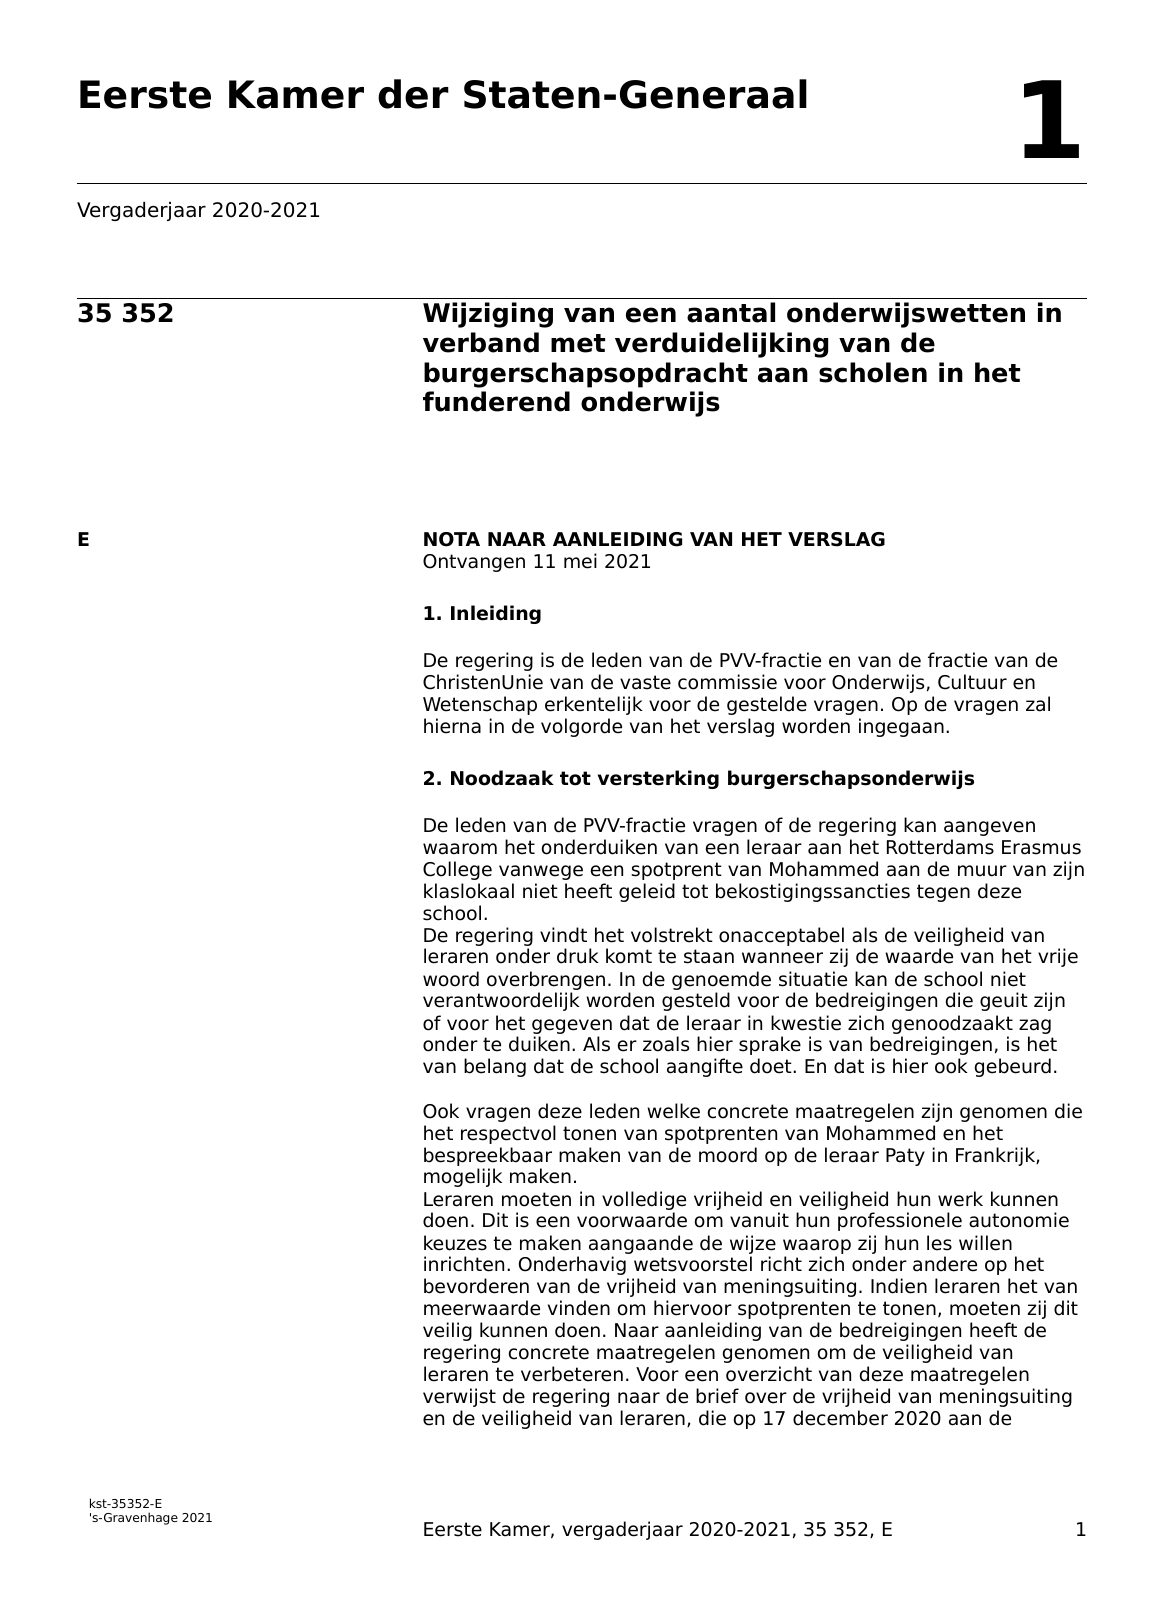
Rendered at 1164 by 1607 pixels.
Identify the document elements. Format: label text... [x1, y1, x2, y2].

text 's-Gravenhage 2021 [88, 1511, 323, 1525]
table_header Eerste Kamer der Staten-Generaal [77, 59, 886, 183]
text kst-35352-E [88, 1497, 323, 1511]
text Leraren moeten in volledige vrijheid en veiligheid hun werk kunnen doen. Dit is een voorwaarde om vanuit hun professionele autonomie keuzes te maken aangaande de wijze waarop zij hun les willen inrichten. Onderhavig wetsvoorstel richt zich onder andere op het bevorderen van de vrijheid van meningsuiting. Indien leraren het van meerwaarde vinden om hiervoor spotprenten te tonen, moeten zij dit veilig kunnen doen. Naar aanleiding van de bedreigingen heeft de regering concrete maatregelen genomen om de veiligheid van leraren te verbeteren. Voor een overzicht van deze maatregelen verwijst de regering naar de brief over de vrijheid van meningsuiting en de veiligheid van leraren, die op 17 december 2020 aan de [422, 1188, 1087, 1430]
text De regering vindt het volstrekt onacceptabel als de veiligheid van leraren onder druk komt te staan wanneer zij de waarde van het vrije woord overbrengen. In de genoemde situatie kan de school niet verantwoordelijk worden gesteld voor de bedreigingen die geuit zijn of voor het gegeven dat de leraar in kwestie zich genoodzaakt zag onder te duiken. Als er zoals hier sprake is van bedreigingen, is het van belang dat de school aangifte doet. En dat is hier ook gebeurd. [422, 924, 1087, 1078]
text Ook vragen deze leden welke concrete maatregelen zijn genomen die het respectvol tonen van spotprenten van Mohammed en het bespreekbaar maken van de moord op de leraar Paty in Frankrijk, mogelijk maken. [422, 1101, 1087, 1188]
text Ontvangen 11 mei 2021 [422, 551, 1087, 573]
text De leden van de PVV-fractie vragen of de regering kan aangeven waarom het onderduiken van een leraar aan het Rotterdams Erasmus College vanwege een spotprent van Mohammed aan de muur van zijn klaslokaal niet heeft geleid tot bekostigingssancties tegen deze school. [422, 814, 1087, 924]
table_header 1 [886, 59, 1087, 183]
table_cell Vergaderjaar 2020-2021 [77, 184, 1087, 298]
subtitle E NOTA NAAR AANLEIDING VAN HET VERSLAG [77, 529, 1087, 551]
subtitle 2. Noodzaak tot versterking burgerschapsonderwijs [422, 768, 1087, 789]
subtitle 35 352 Wijziging van een aantal onderwijswetten in verband met verduidelijking van de burgerschapsopdracht aan scholen in het funderend onderwijs [77, 299, 1087, 418]
subtitle 1. Inleiding [422, 603, 1087, 625]
text De regering is de leden van de PVV-fractie en van de fractie van de ChristenUnie van de vaste commissie voor Onderwijs, Cultuur en Wetenschap erkentelijk voor de gestelde vragen. Op de vragen zal hierna in de volgorde van het verslag worden ingegaan. [422, 650, 1087, 738]
